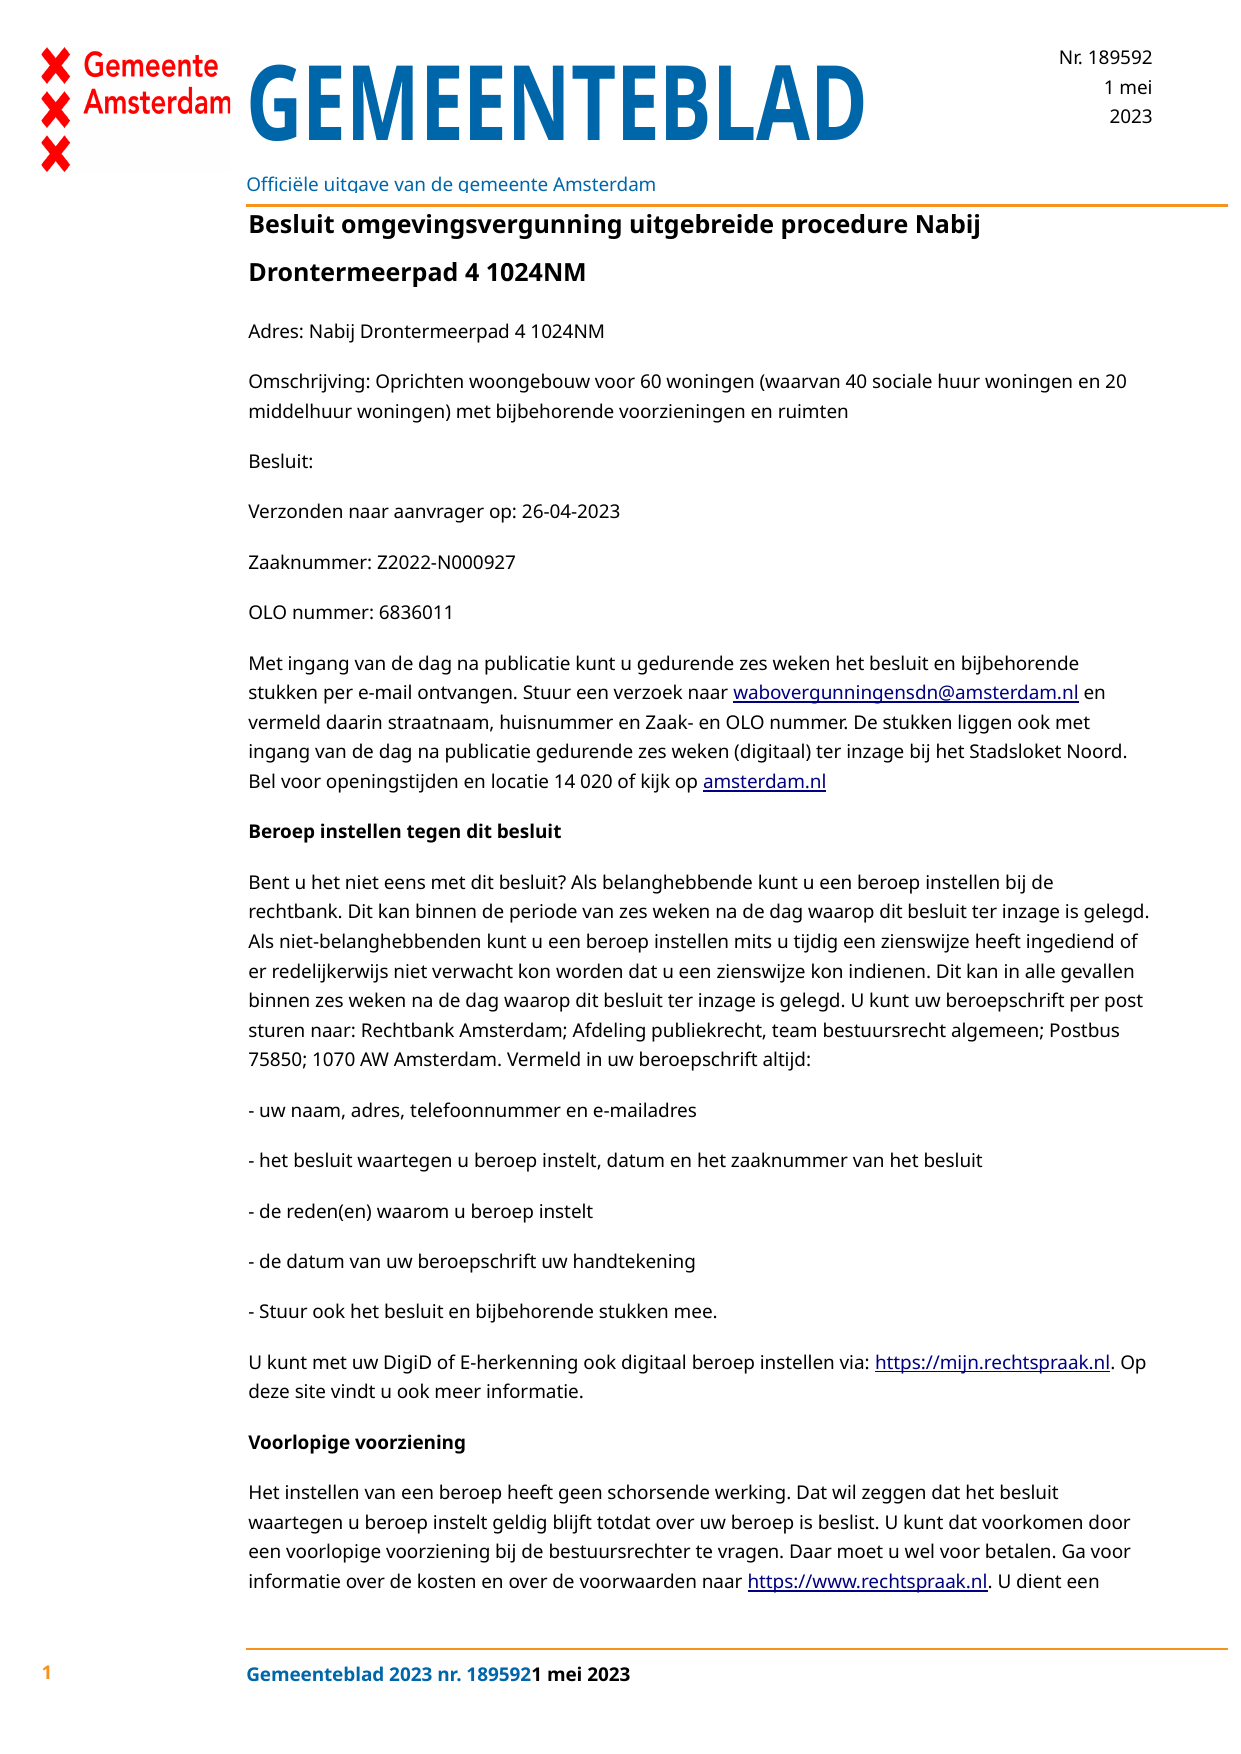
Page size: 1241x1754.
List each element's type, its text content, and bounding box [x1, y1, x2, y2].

text U kunt met uw DigiD of E-herkenning ook digitaal beroep instellen via: https://mijn.rechtspraak.nl. Op deze site vindt u ook meer informatie. [248, 1349, 1152, 1404]
text Het instellen van een beroep heeft geen schorsende werking. Dat wil zeggen dat het besluit waartegen u beroep instelt geldig blijft totdat over uw beroep is beslist. U kunt dat voorkomen door een voorlopige voorziening bij de bestuursrechter te vragen. Daar moet u wel voor betalen. Ga voor informatie over de kosten en over de voorwaarden naar https://www.rechtspraak.nl. U dient een [248, 1479, 1152, 1594]
text Zaaknummer: Z2022-N000927 [248, 549, 1152, 575]
text Beroep instellen tegen dit besluit [248, 819, 1152, 844]
text Met ingang van de dag na publicatie kunt u gedurende zes weken het besluit en bijbehorende stukken per e-mail ontvangen. Stuur een verzoek naar wabovergunningensdn@amsterdam.nl en vermeld daarin straatnaam, huisnummer en Zaak- en OLO nummer. De stukken liggen ook met ingang van de dag na publicatie gedurende zes weken (digitaal) ter inzage bij het Stadsloket Noord. Bel voor openingstijden en locatie 14 020 of kijk op amsterdam.nl [248, 650, 1152, 794]
text OLO nummer: 6836011 [248, 599, 1152, 625]
text Besluit: [248, 448, 1152, 474]
text Bent u het niet eens met dit besluit? Als belanghebbende kunt u een beroep instellen bij de rechtbank. Dit kan binnen de periode van zes weken na de dag waarop dit besluit ter inzage is gelegd. Als niet-belanghebbenden kunt u een beroep instellen mits u tijdig een zienswijze heeft ingediend of er redelijkerwijs niet verwacht kon worden dat u een zienswijze kon indienen. Dit kan in alle gevallen binnen zes weken na de dag waarop dit besluit ter inzage is gelegd. U kunt uw beroepschrift per post sturen naar: Rechtbank Amsterdam; Afdeling publiekrecht, team bestuursrecht algemeen; Postbus 75850; 1070 AW Amsterdam. Vermeld in uw beroepschrift altijd: [248, 869, 1152, 1072]
text Omschrijving: Oprichten woongebouw voor 60 woningen (waarvan 40 sociale huur woningen en 20 middelhuur woningen) met bijbehorende voorzieningen en ruimten [248, 368, 1152, 424]
picture [41, 47, 231, 172]
text Verzonden naar aanvrager op: 26-04-2023 [248, 499, 1152, 524]
text - Stuur ook het besluit en bijbehorende stukken mee. [248, 1299, 1152, 1324]
text - de datum van uw beroepschrift uw handtekening [248, 1248, 1152, 1274]
text Voorlopige voorziening [248, 1429, 1152, 1455]
text Adres: Nabij Drontermeerpad 4 1024NM [248, 318, 1152, 344]
text - het besluit waartegen u beroep instelt, datum en het zaaknummer van het besluit [248, 1147, 1152, 1173]
text - de reden(en) waarom u beroep instelt [248, 1198, 1152, 1224]
text - uw naam, adres, telefoonnummer en e-mailadres [248, 1097, 1152, 1123]
text Besluit omgevingsvergunning uitgebreide procedure Nabij Drontermeerpad 4 1024NM [248, 207, 1152, 288]
